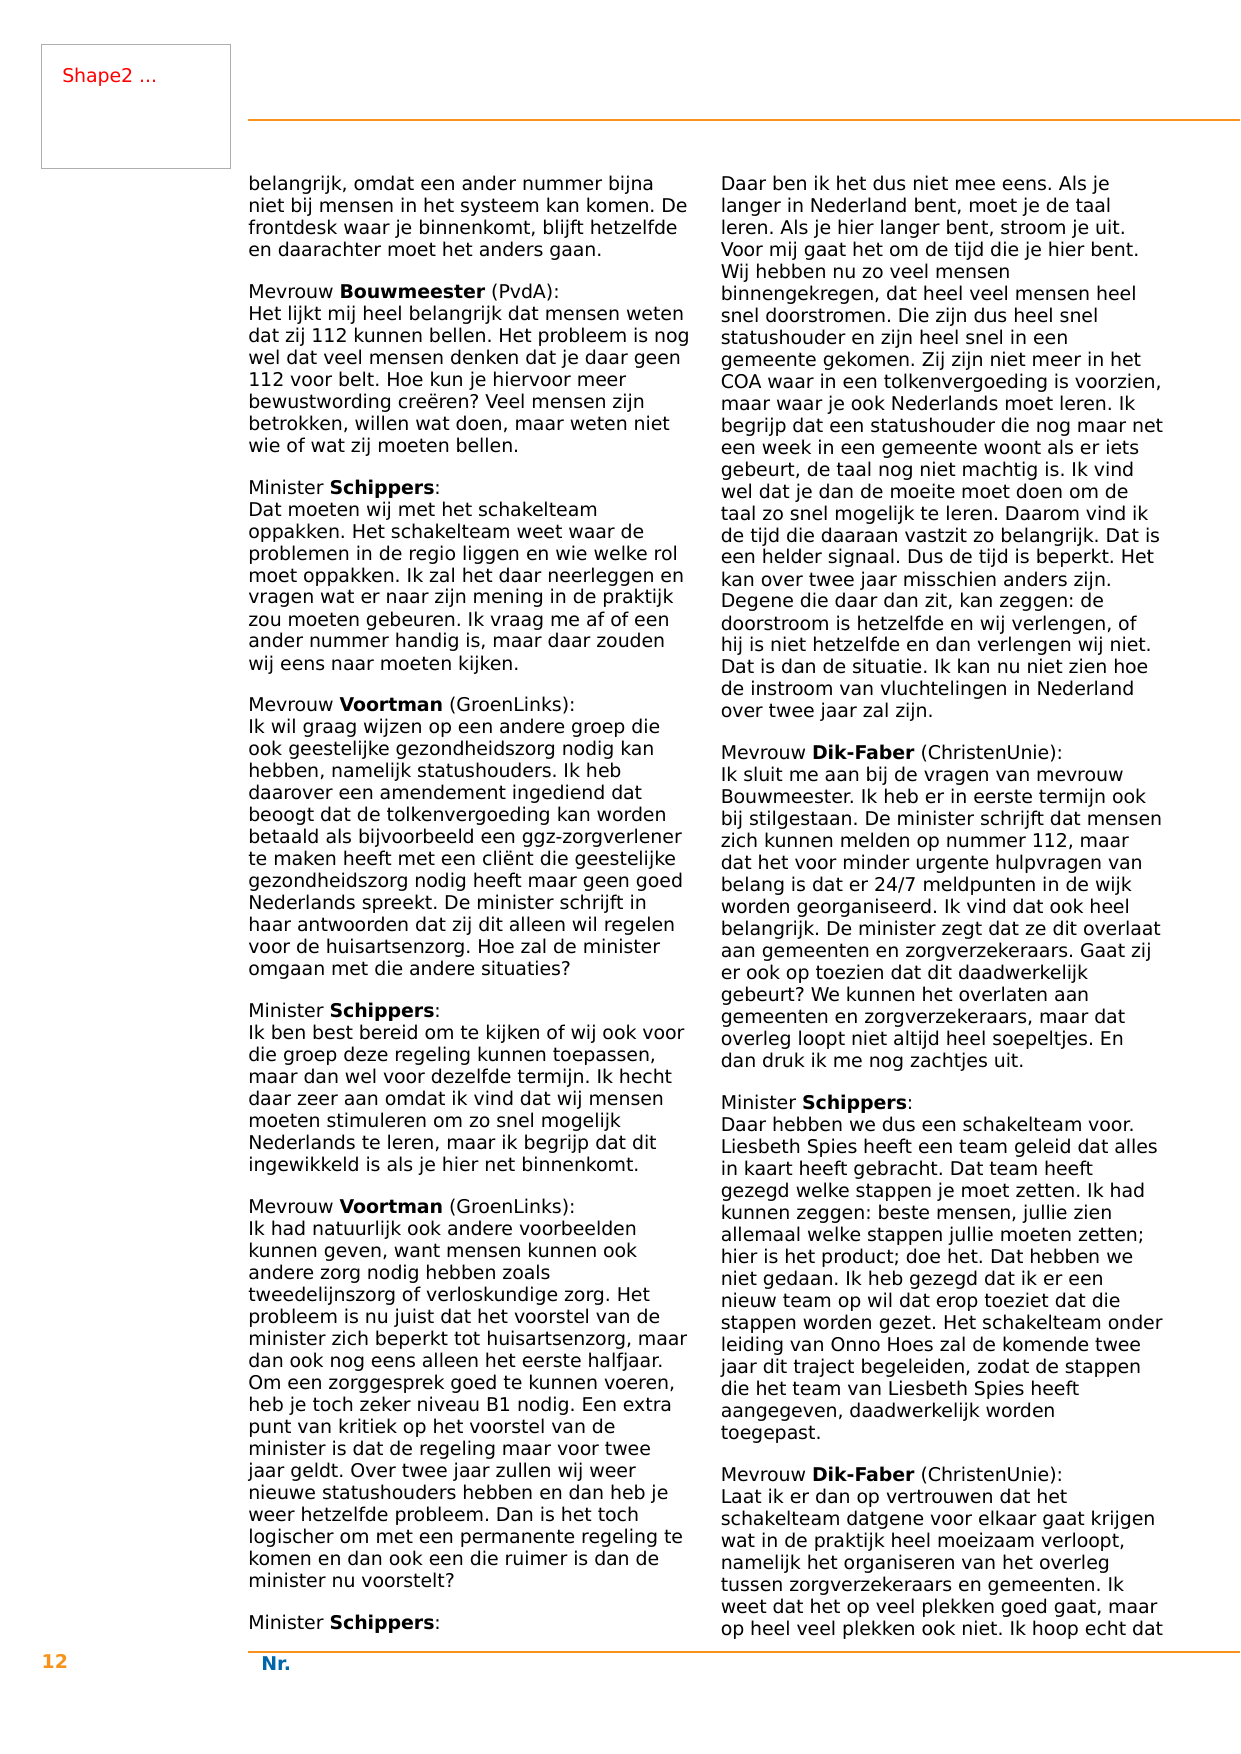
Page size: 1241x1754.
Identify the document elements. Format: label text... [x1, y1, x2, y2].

text Mevrouw Voortman (GroenLinks): [248, 1196, 691, 1218]
text Minister Schippers: [248, 1000, 691, 1022]
text Daar ben ik het dus niet mee eens. Als je langer in Nederland bent, moet je de taal leren. Als je hier langer bent, stroom je uit. Voor mij gaat het om de tijd die je hier bent. Wij hebben nu zo veel mensen binnengekregen, dat heel veel mensen heel snel doorstromen. Die zijn dus heel snel statushouder en zijn heel snel in een gemeente gekomen. Zij zijn niet meer in het COA waar in een tolkenvergoeding is voorzien, maar waar je ook Nederlands moet leren. Ik begrijp dat een statushouder die nog maar net een week in een gemeente woont als er iets gebeurt, de taal nog niet machtig is. Ik vind wel dat je dan de moeite moet doen om de taal zo snel mogelijk te leren. Daarom vind ik de tijd die daaraan vastzit zo belangrijk. Dat is een helder signaal. Dus de tijd is beperkt. Het kan over twee jaar misschien anders zijn. Degene die daar dan zit, kan zeggen: de doorstroom is hetzelfde en wij verlengen, of hij is niet hetzelfde en dan verlengen wij niet. Dat is dan de situatie. Ik kan nu niet zien hoe de instroom van vluchtelingen in Nederland over twee jaar zal zijn. [721, 173, 1163, 722]
text Mevrouw Dik-Faber (ChristenUnie): [721, 742, 1163, 764]
text Ik ben best bereid om te kijken of wij ook voor die groep deze regeling kunnen toepassen, maar dan wel voor dezelfde termijn. Ik hecht daar zeer aan omdat ik vind dat wij mensen moeten stimuleren om zo snel mogelijk Nederlands te leren, maar ik begrijp dat dit ingewikkeld is als je hier net binnenkomt. [248, 1022, 691, 1176]
text Ik wil graag wijzen op een andere groep die ook geestelijke gezondheidszorg nodig kan hebben, namelijk statushouders. Ik heb daarover een amendement ingediend dat beoogt dat de tolkenvergoeding kan worden betaald als bijvoorbeeld een ggz-zorgverlener te maken heeft met een cliënt die geestelijke gezondheidszorg nodig heeft maar geen goed Nederlands spreekt. De minister schrijft in haar antwoorden dat zij dit alleen wil regelen voor de huisartsenzorg. Hoe zal de minister omgaan met die andere situaties? [248, 716, 691, 980]
text belangrijk, omdat een ander nummer bijna niet bij mensen in het systeem kan komen. De frontdesk waar je binnenkomt, blijft hetzelfde en daarachter moet het anders gaan. [248, 173, 691, 261]
text Laat ik er dan op vertrouwen dat het schakelteam datgene voor elkaar gaat krijgen wat in de praktijk heel moeizaam verloopt, namelijk het organiseren van het overleg tussen zorgverzekeraars en gemeenten. Ik weet dat het op veel plekken goed gaat, maar op heel veel plekken ook niet. Ik hoop echt dat [721, 1486, 1163, 1639]
text Minister Schippers: [721, 1092, 1163, 1114]
text Het lijkt mij heel belangrijk dat mensen weten dat zij 112 kunnen bellen. Het probleem is nog wel dat veel mensen denken dat je daar geen 112 voor belt. Hoe kun je hiervoor meer bewustwording creëren? Veel mensen zijn betrokken, willen wat doen, maar weten niet wie of wat zij moeten bellen. [248, 303, 691, 457]
text Ik sluit me aan bij de vragen van mevrouw Bouwmeester. Ik heb er in eerste termijn ook bij stilgestaan. De minister schrijft dat mensen zich kunnen melden op nummer 112, maar dat het voor minder urgente hulpvragen van belang is dat er 24/7 meldpunten in de wijk worden georganiseerd. Ik vind dat ook heel belangrijk. De minister zegt dat ze dit overlaat aan gemeenten en zorgverzekeraars. Gaat zij er ook op toezien dat dit daadwerkelijk gebeurt? We kunnen het overlaten aan gemeenten en zorgverzekeraars, maar dat overleg loopt niet altijd heel soepeltjes. En dan druk ik me nog zachtjes uit. [721, 764, 1163, 1072]
text Daar hebben we dus een schakelteam voor. Liesbeth Spies heeft een team geleid dat alles in kaart heeft gebracht. Dat team heeft gezegd welke stappen je moet zetten. Ik had kunnen zeggen: beste mensen, jullie zien allemaal welke stappen jullie moeten zetten; hier is het product; doe het. Dat hebben we niet gedaan. Ik heb gezegd dat ik er een nieuw team op wil dat erop toeziet dat die stappen worden gezet. Het schakelteam onder leiding van Onno Hoes zal de komende twee jaar dit traject begeleiden, zodat de stappen die het team van Liesbeth Spies heeft aangegeven, daadwerkelijk worden toegepast. [721, 1114, 1163, 1444]
text Dat moeten wij met het schakelteam oppakken. Het schakelteam weet waar de problemen in de regio liggen en wie welke rol moet oppakken. Ik zal het daar neerleggen en vragen wat er naar zijn mening in de praktijk zou moeten gebeuren. Ik vraag me af of een ander nummer handig is, maar daar zouden wij eens naar moeten kijken. [248, 498, 691, 674]
text Minister Schippers: [248, 1612, 691, 1633]
text Mevrouw Dik-Faber (ChristenUnie): [721, 1464, 1163, 1486]
text Mevrouw Voortman (GroenLinks): [248, 694, 691, 716]
text Ik had natuurlijk ook andere voorbeelden kunnen geven, want mensen kunnen ook andere zorg nodig hebben zoals tweedelijnszorg of verloskundige zorg. Het probleem is nu juist dat het voorstel van de minister zich beperkt tot huisartsenzorg, maar dan ook nog eens alleen het eerste halfjaar. Om een zorggesprek goed te kunnen voeren, heb je toch zeker niveau B1 nodig. Een extra punt van kritiek op het voorstel van de minister is dat de regeling maar voor twee jaar geldt. Over twee jaar zullen wij weer nieuwe statushouders hebben en dan heb je weer hetzelfde probleem. Dan is het toch logischer om met een permanente regeling te komen en dan ook een die ruimer is dan de minister nu voorstelt? [248, 1218, 691, 1592]
text Mevrouw Bouwmeester (PvdA): [248, 281, 691, 303]
text Minister Schippers: [248, 477, 691, 498]
